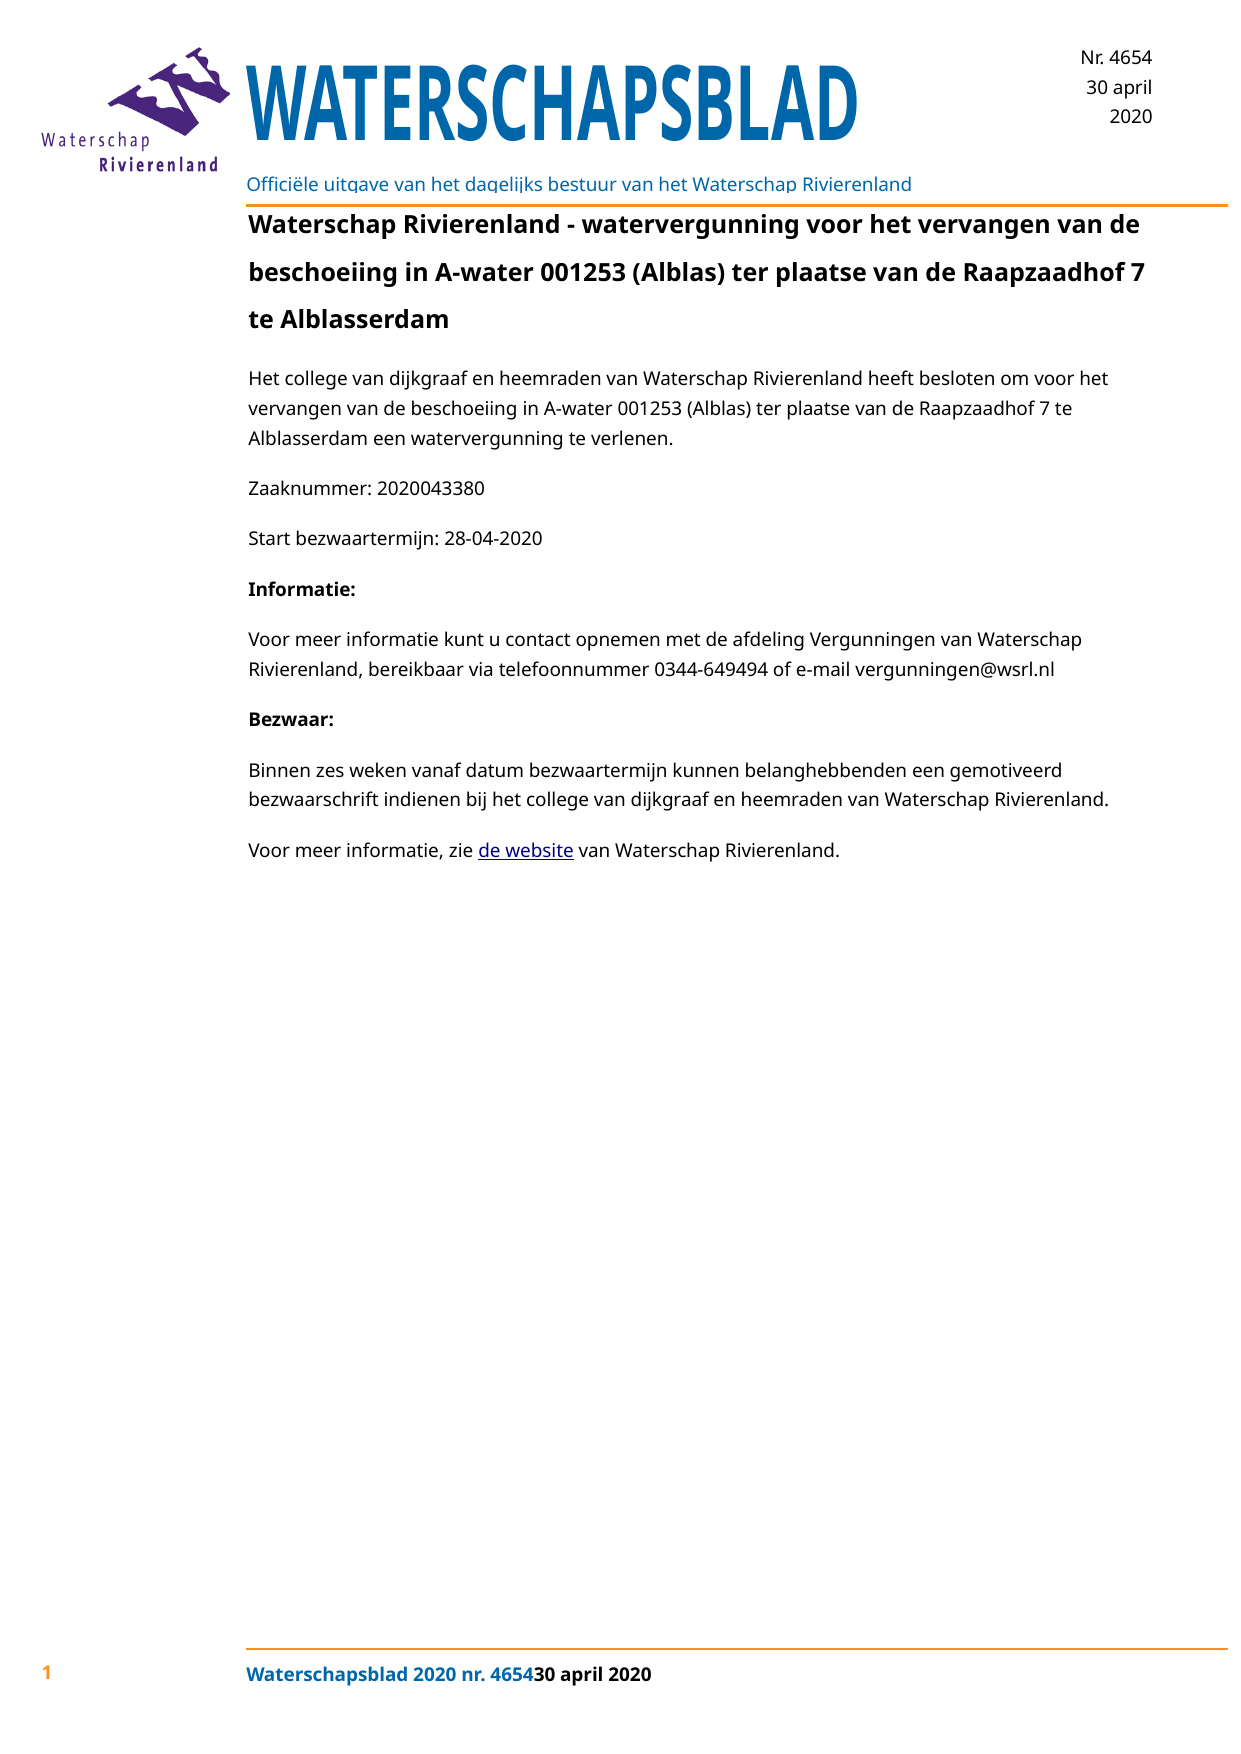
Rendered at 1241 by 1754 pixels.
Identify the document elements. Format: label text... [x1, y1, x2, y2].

text Informatie: [248, 576, 1152, 602]
text Start bezwaartermijn: 28-04-2020 [248, 526, 1152, 551]
text Voor meer informatie, zie de website van Waterschap Rivierenland. [248, 837, 1152, 862]
text Waterschap Rivierenland - watervergunning voor het vervangen van de beschoeiing in A-water 001253 (Alblas) ter plaatse van de Raapzaadhof 7 te Alblasserdam [248, 207, 1152, 336]
text Bezwaar: [248, 706, 1152, 732]
text Binnen zes weken vanaf datum bezwaartermijn kunnen belanghebbenden een gemotiveerd bezwaarschrift indienen bij het college van dijkgraaf en heemraden van Waterschap Rivierenland. [248, 757, 1152, 812]
text Voor meer informatie kunt u contact opnemen met de afdeling Vergunningen van Waterschap Rivierenland, bereikbaar via telefoonnummer 0344-649494 of e-mail vergunningen@wsrl.nl [248, 626, 1152, 682]
text Zaaknummer: 2020043380 [248, 475, 1152, 501]
picture [41, 47, 231, 172]
text Het college van dijkgraaf en heemraden van Waterschap Rivierenland heeft besloten om voor het vervangen van de beschoeiing in A-water 001253 (Alblas) ter plaatse van de Raapzaadhof 7 te Alblasserdam een watervergunning te verlenen. [248, 366, 1152, 450]
